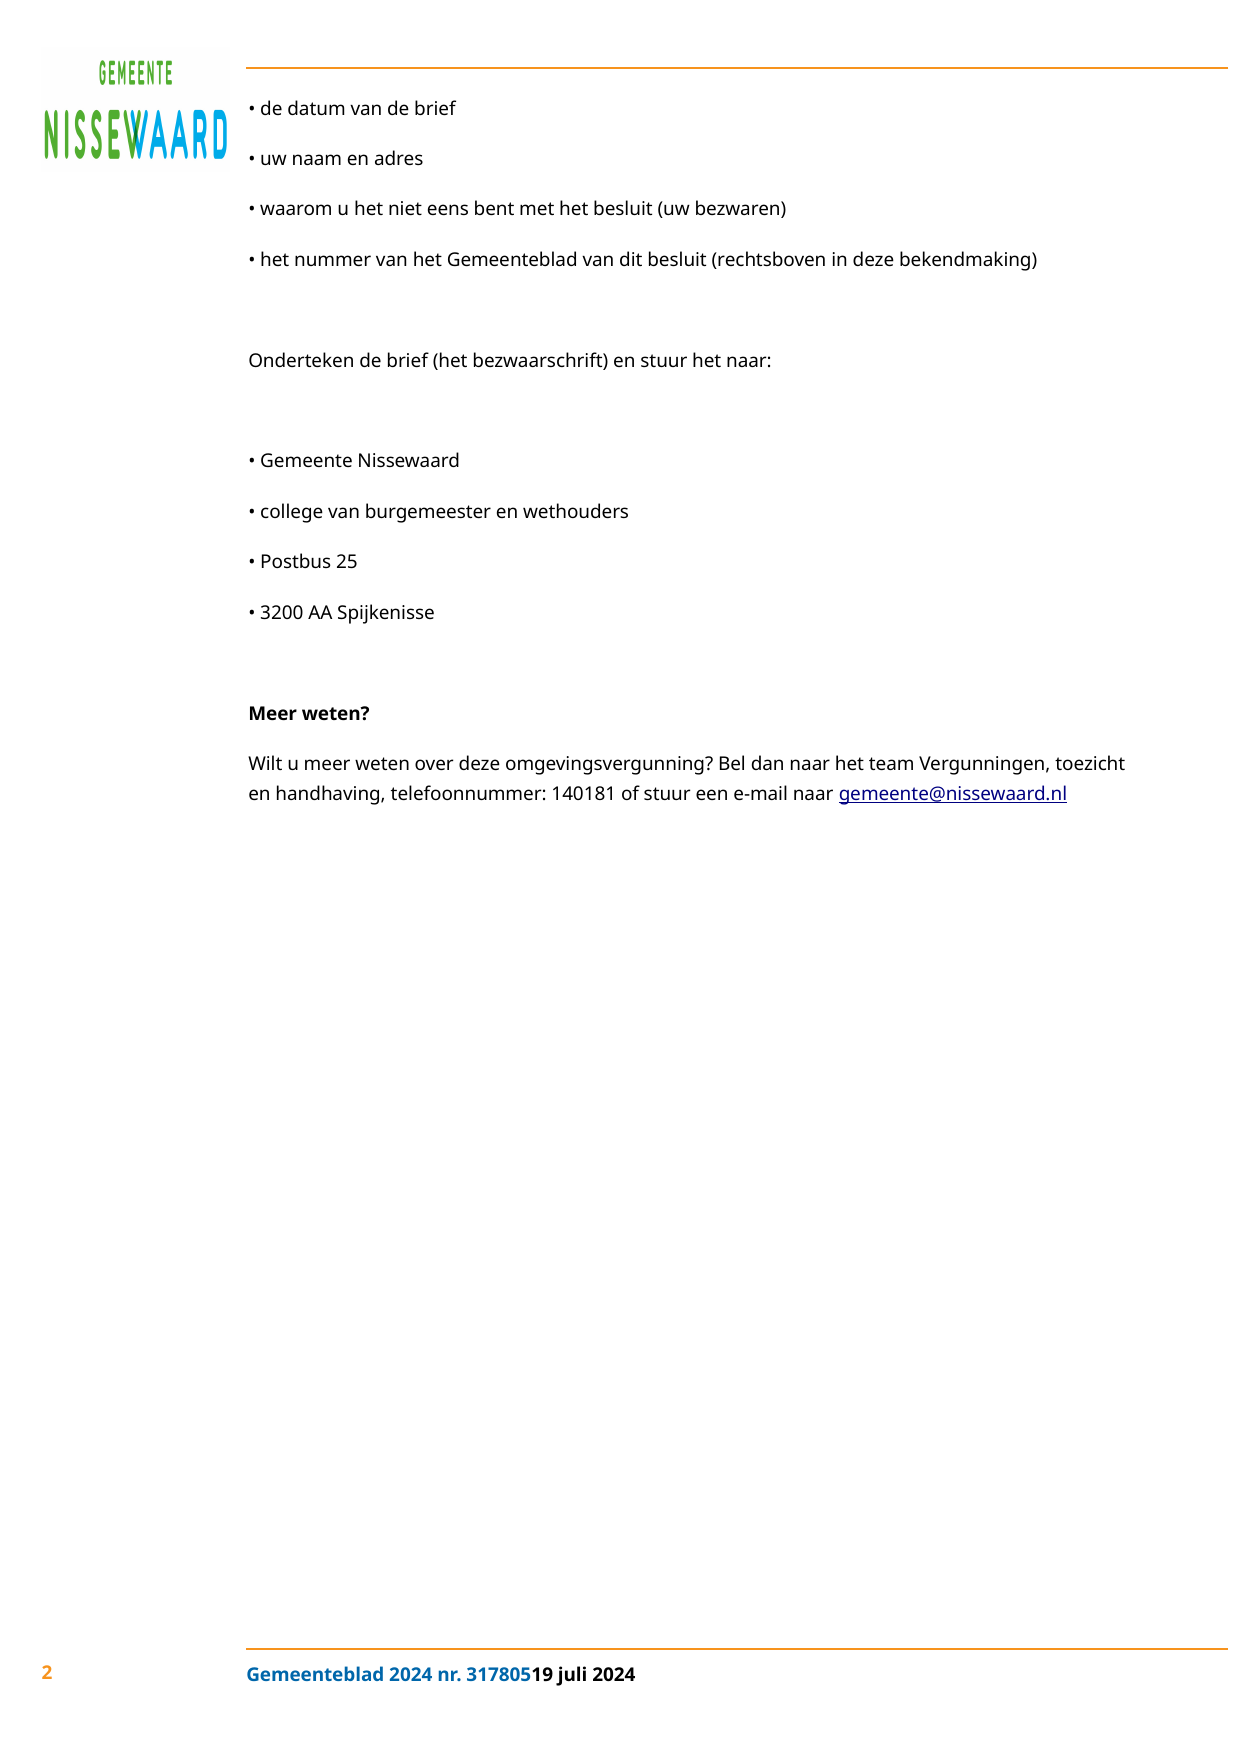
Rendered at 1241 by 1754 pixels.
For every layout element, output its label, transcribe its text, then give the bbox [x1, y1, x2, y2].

text • waarom u het niet eens bent met het besluit (uw bezwaren) [248, 196, 1152, 221]
text Meer weten? [248, 700, 1152, 726]
text • het nummer van het Gemeenteblad van dit besluit (rechtsboven in deze bekendmaking) [248, 246, 1152, 272]
text • 3200 AA Spijkenisse [248, 599, 1152, 625]
text Onderteken de brief (het bezwaarschrift) en stuur het naar: [248, 347, 1152, 373]
picture [41, 47, 231, 172]
text • uw naam en adres [248, 145, 1152, 171]
text • de datum van de brief [248, 95, 1152, 121]
text • college van burgemeester en wethouders [248, 498, 1152, 524]
text • Postbus 25 [248, 548, 1152, 574]
text • Gemeente Nissewaard [248, 448, 1152, 473]
text Wilt u meer weten over deze omgevingsvergunning? Bel dan naar het team Vergunningen, toezicht en handhaving, telefoonnummer: 140181 of stuur een e-mail naar gemeente@nissewaard.nl [248, 750, 1152, 806]
